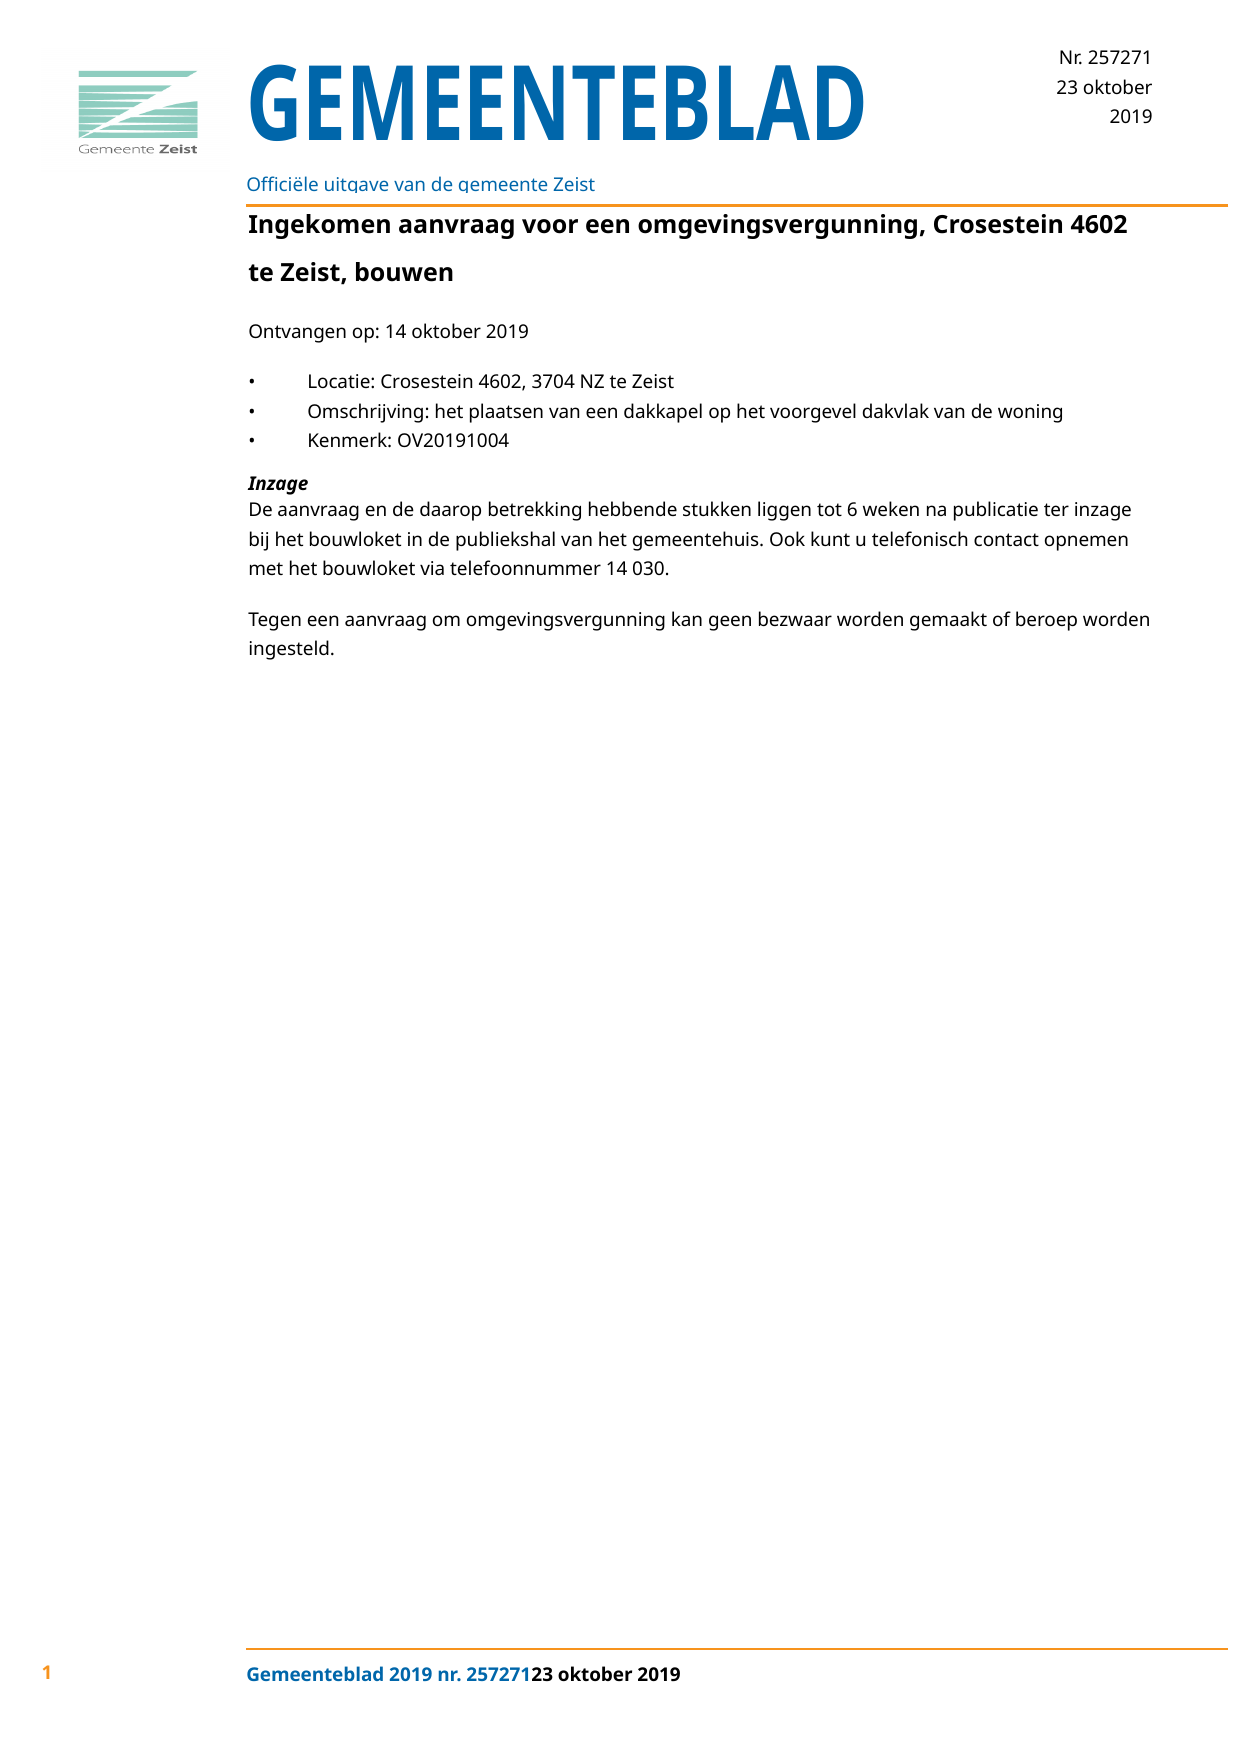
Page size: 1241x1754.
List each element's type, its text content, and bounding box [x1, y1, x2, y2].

list Omschrijving: het plaatsen van een dakkapel op het voorgevel dakvlak van de woning [248, 398, 1152, 424]
list Locatie: Crosestein 4602, 3704 NZ te Zeist [248, 368, 1152, 394]
text Tegen een aanvraag om omgevingsvergunning kan geen bezwaar worden gemaakt of beroep worden ingesteld. [248, 606, 1152, 661]
text De aanvraag en de daarop betrekking hebbende stukken liggen tot 6 weken na publicatie ter inzage bij het bouwloket in de publiekshal van het gemeentehuis. Ook kunt u telefonisch contact opnemen met het bouwloket via telefoonnummer 14 030. [248, 496, 1152, 581]
text Ingekomen aanvraag voor een omgevingsvergunning, Crosestein 4602 te Zeist, bouwen [248, 207, 1152, 288]
picture [41, 47, 231, 172]
list Kenmerk: OV20191004 [248, 427, 1152, 453]
text Inzage [248, 471, 1152, 496]
text Ontvangen op: 14 oktober 2019 [248, 318, 1152, 344]
